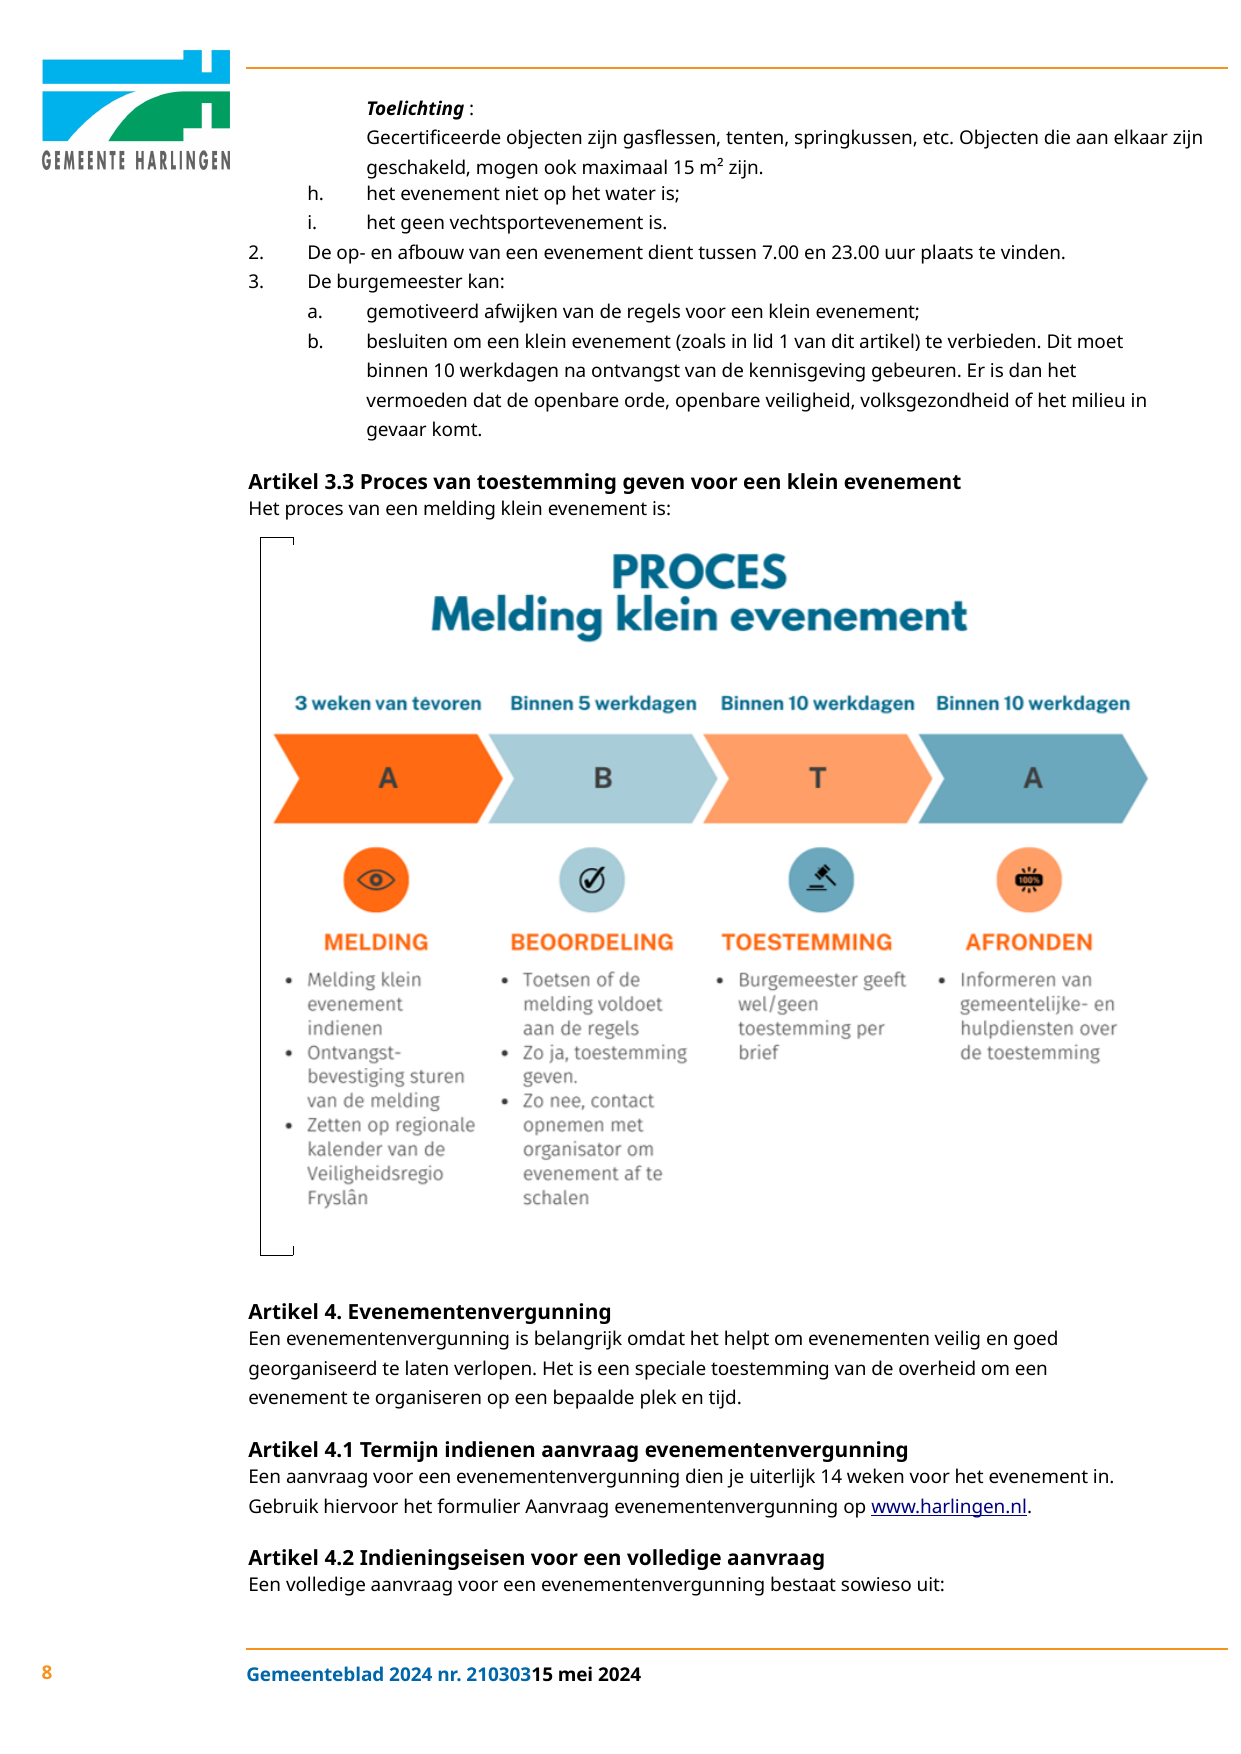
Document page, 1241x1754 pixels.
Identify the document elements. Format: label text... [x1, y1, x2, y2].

table_header Toelichting : Gecertificeerde objecten zijn gasflessen, tenten, springkussen, etc. Objecten die aan elkaar zijn geschakeld, mogen ook maximaal 15 m² zijn. [366, 95, 1240, 180]
text Een aanvraag voor een evenementenvergunning dien je uiterlijk 14 weken voor het evenement in. [248, 1463, 1152, 1489]
text Artikel 3.3 Proces van toestemming geven voor een klein evenement [248, 467, 1152, 495]
text Gebruik hiervoor het formulier Aanvraag evenementenvergunning op www.harlingen.nl. [248, 1493, 1152, 1518]
text Artikel 4. Evenementenvergunning [248, 1297, 1152, 1325]
list De op- en afbouw van een evenement dient tussen 7.00 en 23.00 uur plaats te vinden. [248, 239, 1152, 265]
list het geen vechtsportevenement is. [307, 209, 1152, 235]
picture [268, 545, 1155, 1246]
list het evenement niet op het water is; [307, 180, 1152, 206]
list besluiten om een klein evenement (zoals in lid 1 van dit artikel) te verbieden. Dit moet binnen 10 werkdagen na ontvangst van de kennisgeving gebeuren. Er is dan het vermoeden dat de openbare orde, openbare veiligheid, volksgezondheid of het milieu in gevaar komt. [307, 328, 1152, 442]
list De burgemeester kan: [248, 269, 1152, 294]
text Het proces van een melding klein evenement is: [248, 495, 1152, 521]
text Een evenementenvergunning is belangrijk omdat het helpt om evenementen veilig en goed georganiseerd te laten verlopen. Het is een speciale toestemming van de overheid om een evenement te organiseren op een bepaalde plek en tijd. [248, 1325, 1152, 1410]
text Artikel 4.2 Indieningseisen voor een volledige aanvraag [248, 1543, 1152, 1572]
text Een volledige aanvraag voor een evenementenvergunning bestaat sowieso uit: [248, 1572, 1152, 1597]
picture [41, 47, 231, 172]
list gemotiveerd afwijken van de regels voor een klein evenement; [307, 298, 1152, 324]
text Artikel 4.1 Termijn indienen aanvraag evenementenvergunning [248, 1435, 1152, 1463]
